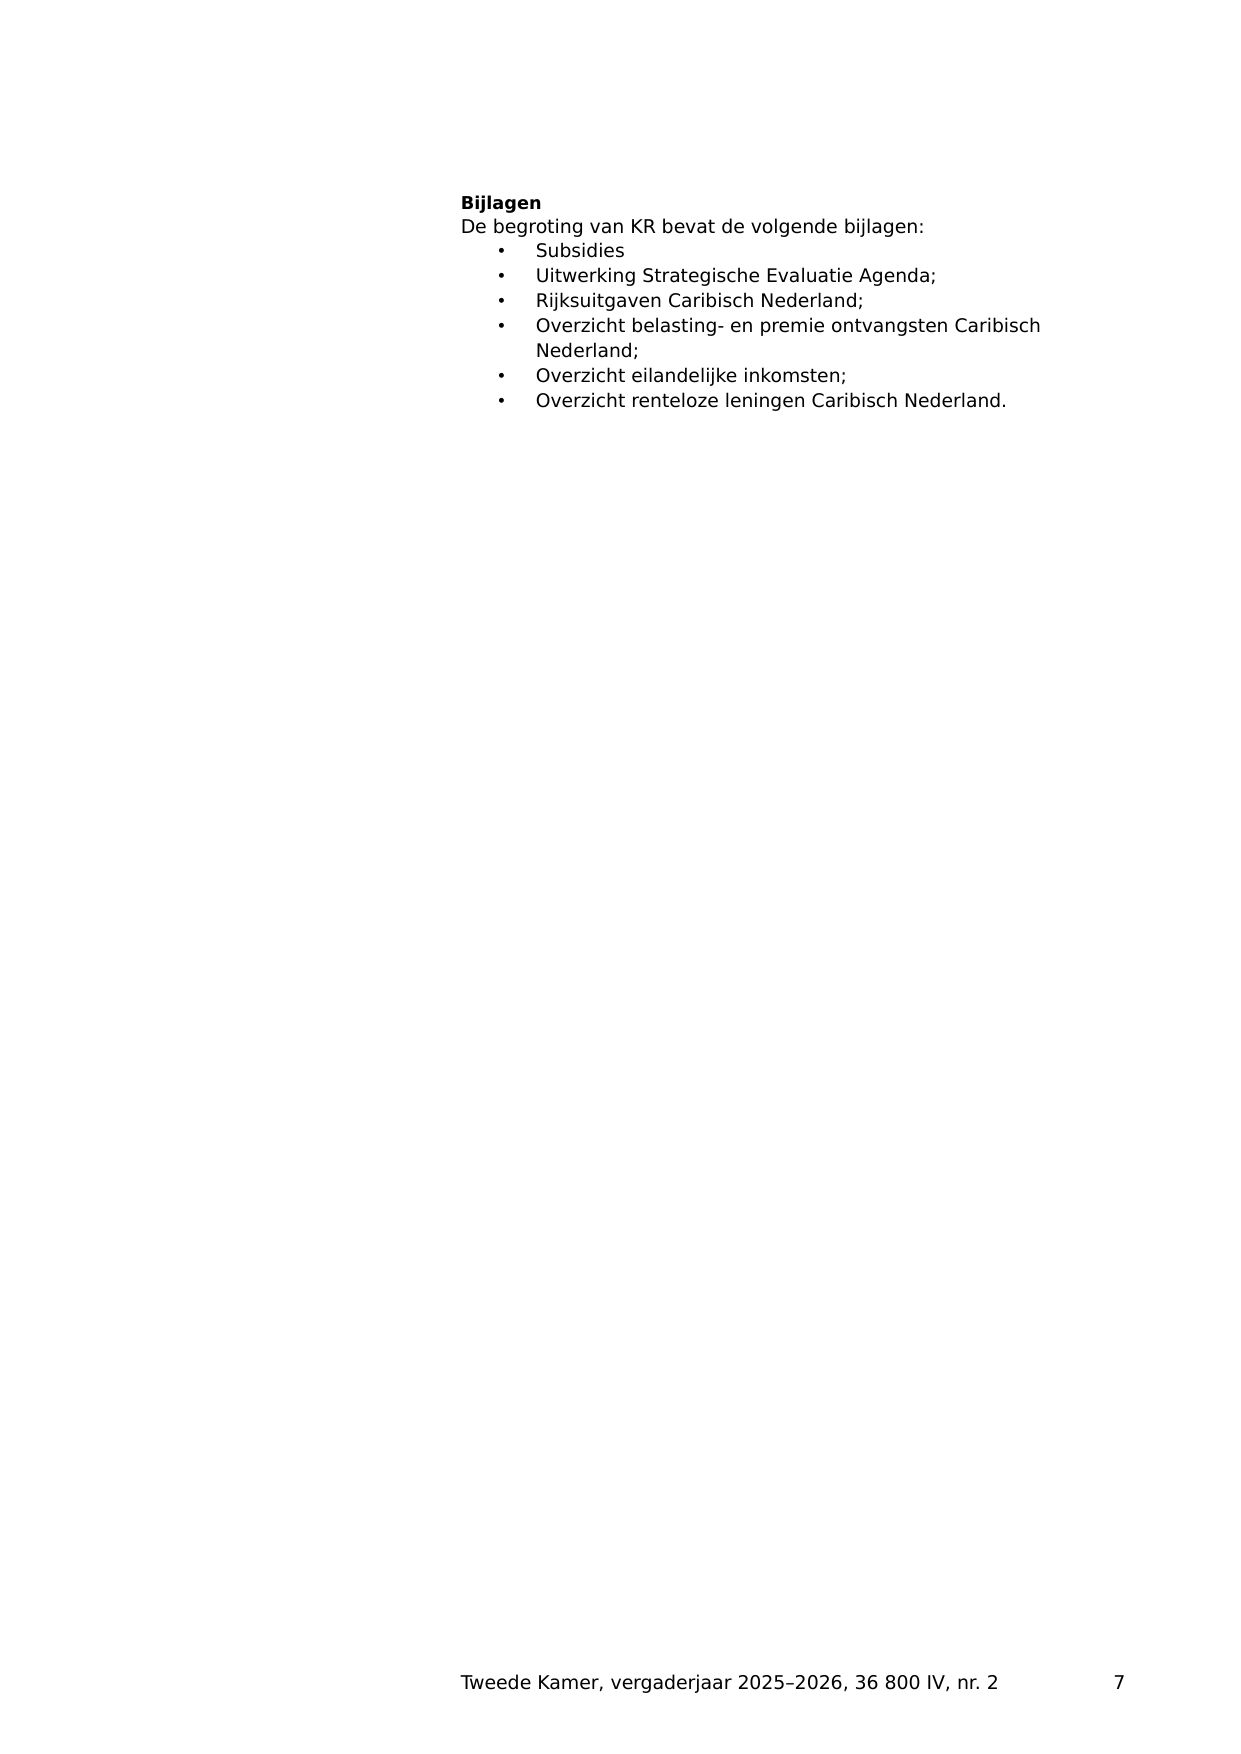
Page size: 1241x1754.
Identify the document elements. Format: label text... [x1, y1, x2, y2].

list Subsidies [498, 238, 1125, 263]
text Bijlagen [461, 191, 1125, 214]
list Overzicht eilandelijke inkomsten; [498, 363, 1125, 388]
text De begroting van KR bevat de volgende bijlagen: [461, 216, 1125, 238]
list Rijksuitgaven Caribisch Nederland; [498, 288, 1125, 313]
list Uitwerking Strategische Evaluatie Agenda; [498, 263, 1125, 288]
list Overzicht belasting- en premie ontvangsten Caribisch Nederland; [498, 313, 1125, 363]
list Overzicht renteloze leningen Caribisch Nederland. [498, 388, 1125, 413]
